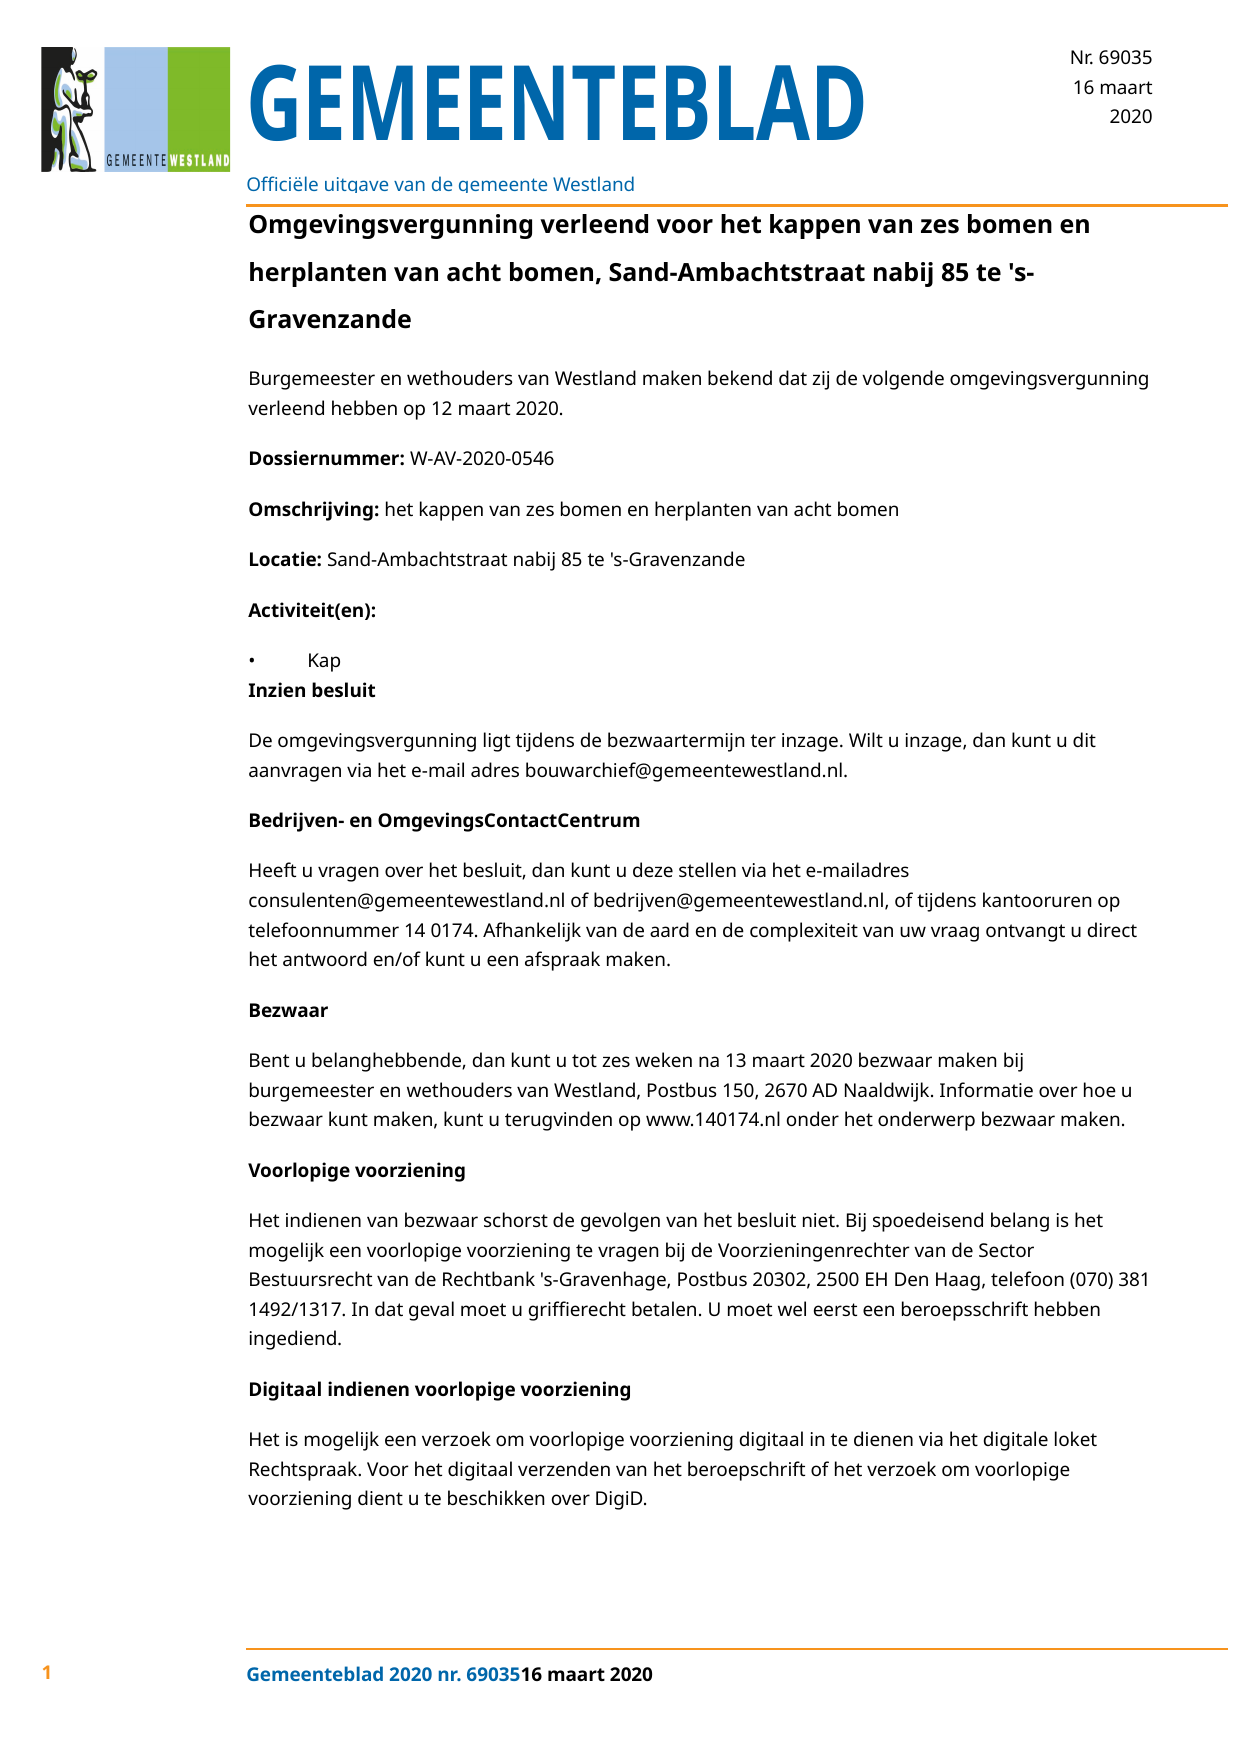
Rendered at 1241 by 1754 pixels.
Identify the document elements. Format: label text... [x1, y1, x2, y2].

text Digitaal indienen voorlopige voorziening [248, 1376, 1152, 1402]
text Het is mogelijk een verzoek om voorlopige voorziening digitaal in te dienen via het digitale loket Rechtspraak. Voor het digitaal verzenden van het beroepschrift of het verzoek om voorlopige voorziening dient u te beschikken over DigiD. [248, 1426, 1152, 1511]
text Inzien besluit [248, 677, 1152, 702]
text De omgevingsvergunning ligt tijdens de bezwaartermijn ter inzage. Wilt u inzage, dan kunt u dit aanvragen via het e-mail adres bouwarchief@gemeentewestland.nl. [248, 727, 1152, 782]
text Burgemeester en wethouders van Westland maken bekend dat zij de volgende omgevingsvergunning verleend hebben op 12 maart 2020. [248, 366, 1152, 421]
text Omschrijving: het kappen van zes bomen en herplanten van acht bomen [248, 496, 1152, 522]
text Locatie: Sand-Ambachtstraat nabij 85 te 's-Gravenzande [248, 546, 1152, 572]
text Activiteit(en): [248, 597, 1152, 622]
text Dossiernummer: W-AV-2020-0546 [248, 446, 1152, 471]
picture [41, 47, 231, 172]
text Omgevingsvergunning verleend voor het kappen van zes bomen en herplanten van acht bomen, Sand-Ambachtstraat nabij 85 te 's-Gravenzande [248, 207, 1152, 336]
list Kap [248, 647, 1152, 673]
text Bedrijven- en OmgevingsContactCentrum [248, 807, 1152, 833]
text Bent u belanghebbende, dan kunt u tot zes weken na 13 maart 2020 bezwaar maken bij burgemeester en wethouders van Westland, Postbus 150, 2670 AD Naaldwijk. Informatie over hoe u bezwaar kunt maken, kunt u terugvinden op www.140174.nl onder het onderwerp bezwaar maken. [248, 1047, 1152, 1132]
text Bezwaar [248, 997, 1152, 1022]
text Heeft u vragen over het besluit, dan kunt u deze stellen via het e-mailadres consulenten@gemeentewestland.nl of bedrijven@gemeentewestland.nl, of tijdens kantooruren op telefoonnummer 14 0174. Afhankelijk van de aard en de complexiteit van uw vraag ontvangt u direct het antwoord en/of kunt u een afspraak maken. [248, 858, 1152, 972]
text Voorlopige voorziening [248, 1157, 1152, 1182]
text Het indienen van bezwaar schorst de gevolgen van het besluit niet. Bij spoedeisend belang is het mogelijk een voorlopige voorziening te vragen bij de Voorzieningenrechter van de Sector Bestuursrecht van de Rechtbank 's-Gravenhage, Postbus 20302, 2500 EH Den Haag, telefoon (070) 381 1492/1317. In dat geval moet u griffierecht betalen. U moet wel eerst een beroepsschrift hebben ingediend. [248, 1207, 1152, 1351]
